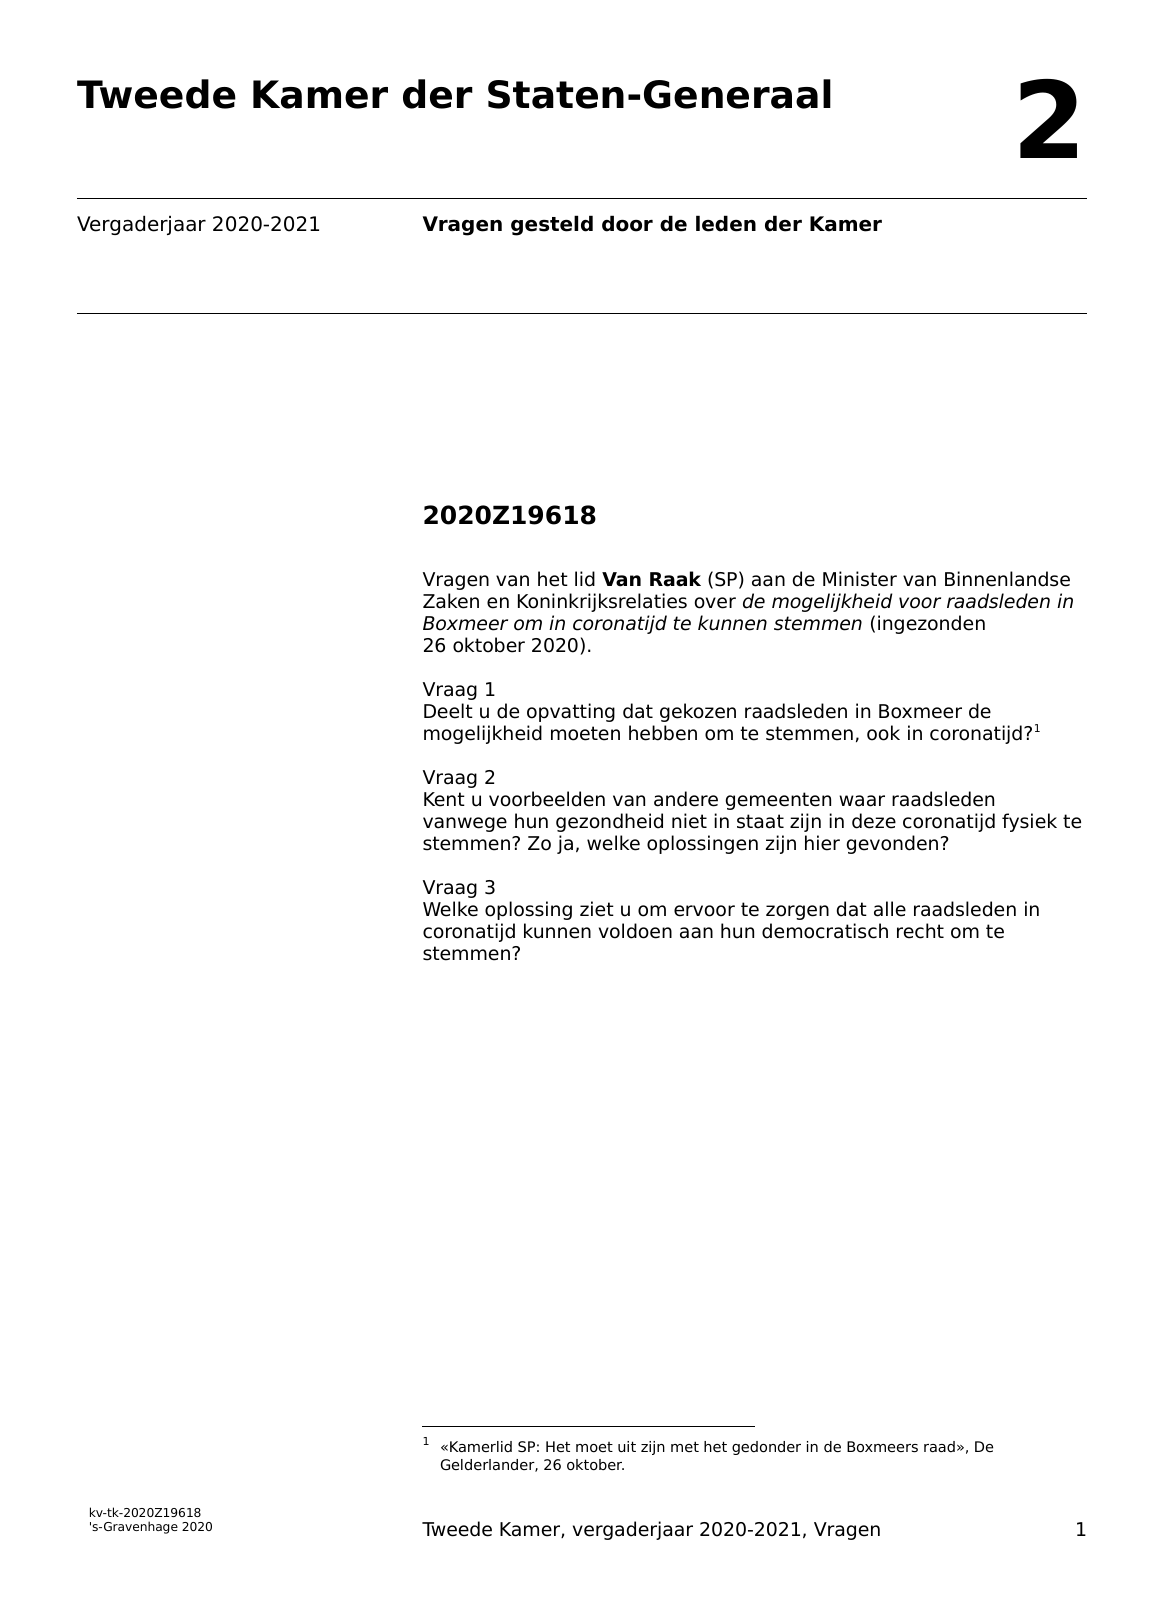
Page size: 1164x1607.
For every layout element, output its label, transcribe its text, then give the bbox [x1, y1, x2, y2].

text Kent u voorbeelden van andere gemeenten waar raadsleden vanwege hun gezondheid niet in staat zijn in deze coronatijd fysiek te stemmen? Zo ja, welke oplossingen zijn hier gevonden? [422, 789, 1087, 855]
table_header 2 [886, 59, 1087, 198]
text Deelt u de opvatting dat gekozen raadsleden in Boxmeer de mogelijkheid moeten hebben om te stemmen, ook in coronatijd? [422, 701, 1087, 745]
table_header Tweede Kamer der Staten-Generaal [77, 59, 886, 198]
text «Kamerlid SP: Het moet uit zijn met het gedonder in de Boxmeers raad», De Gelderlander, 26 oktober. [422, 1435, 1087, 1474]
table_cell Vergaderjaar 2020-2021 [77, 199, 422, 313]
text Vraag 3 [422, 877, 1087, 899]
table_cell Vragen gesteld door de leden der Kamer [422, 199, 1087, 313]
text Welke oplossing ziet u om ervoor te zorgen dat alle raadsleden in coronatijd kunnen voldoen aan hun democratisch recht om te stemmen? [422, 899, 1087, 965]
text Vraag 1 [422, 679, 1087, 701]
text 2020Z19618 [422, 501, 1087, 531]
text Vragen van het lid Van Raak (SP) aan de Minister van Binnenlandse Zaken en Koninkrijksrelaties over de mogelijkheid voor raadsleden in Boxmeer om in coronatijd te kunnen stemmen (ingezonden 26 oktober 2020). [422, 569, 1087, 657]
text Vraag 2 [422, 767, 1087, 789]
text kv-tk-2020Z19618 [88, 1506, 323, 1520]
text 's-Gravenhage 2020 [88, 1520, 323, 1534]
